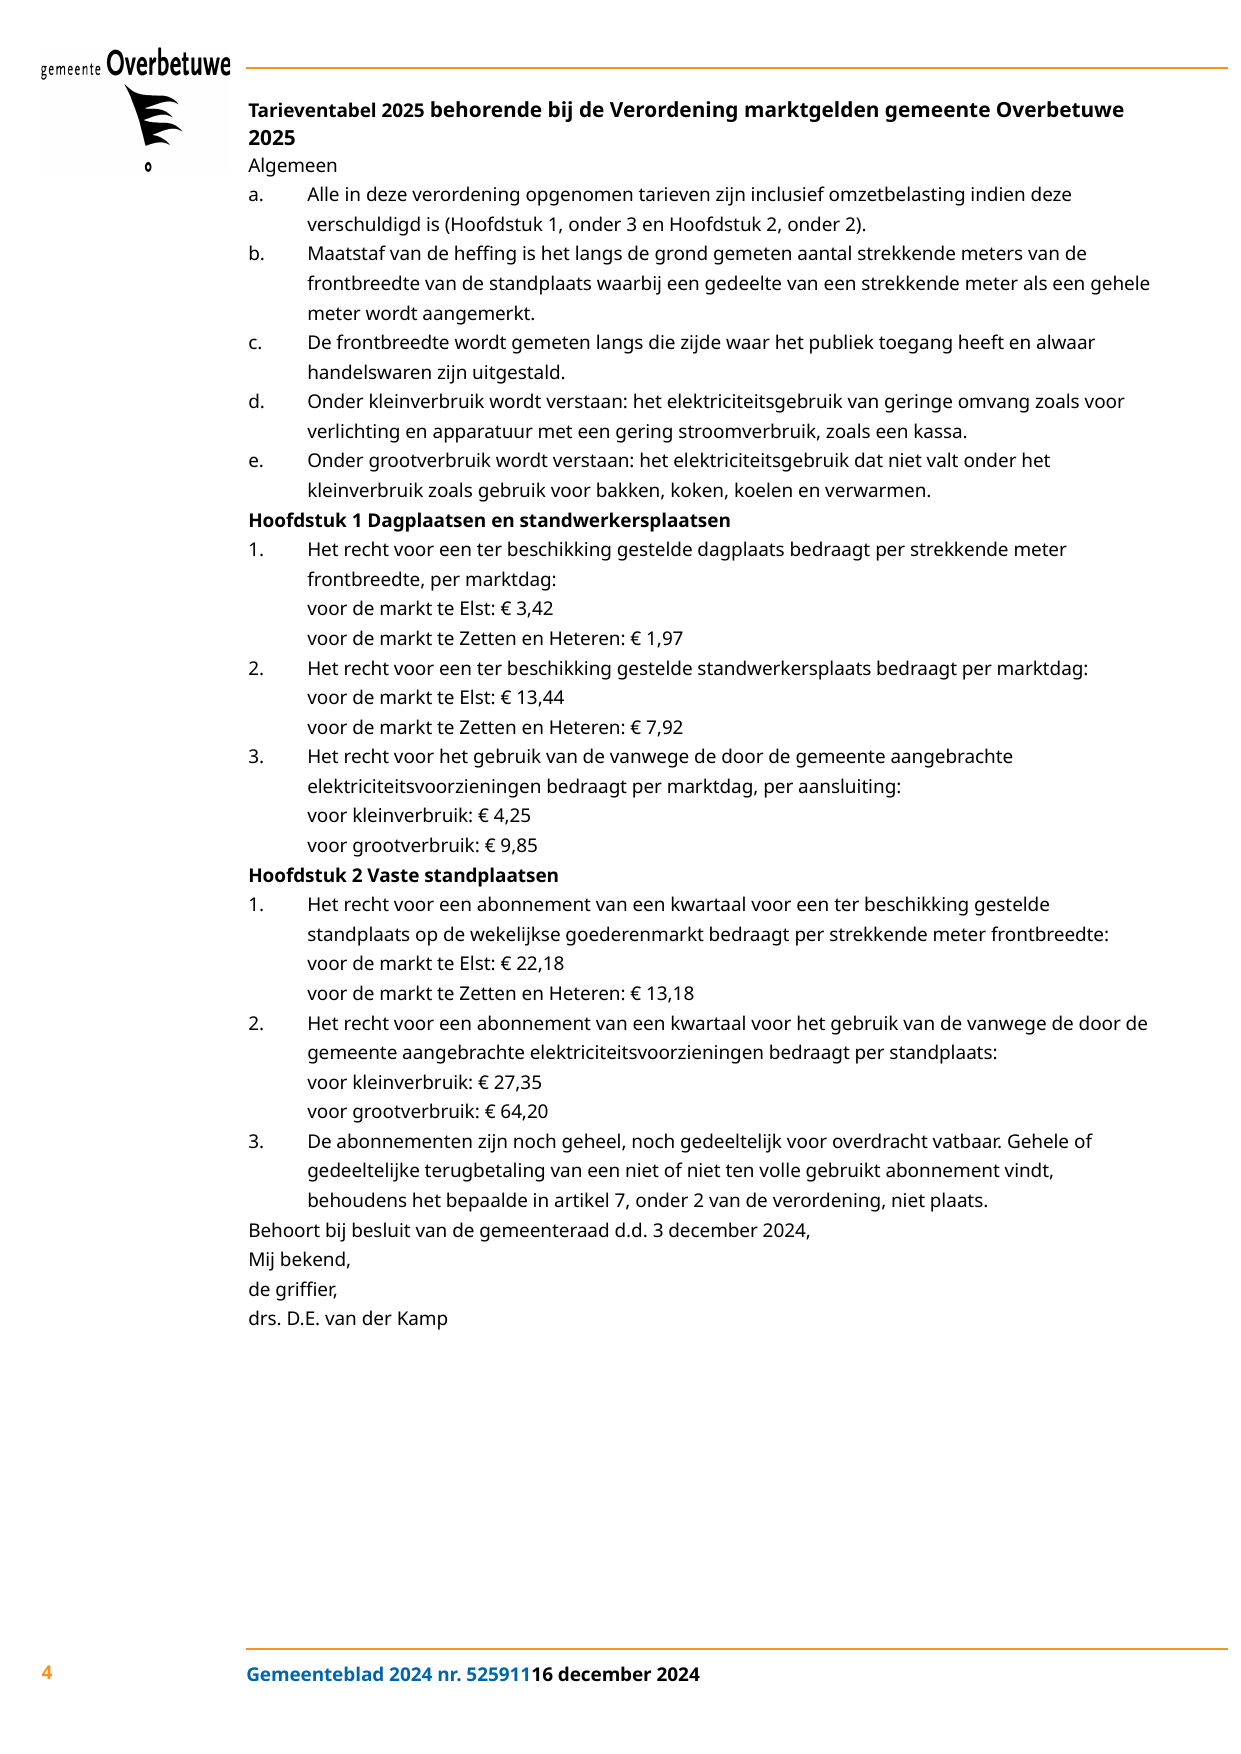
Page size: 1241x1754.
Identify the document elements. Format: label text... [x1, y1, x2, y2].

list voor de markt te Elst: € 3,42 [248, 596, 1152, 621]
picture [41, 47, 231, 172]
text Tarieventabel 2025 behorende bij de Verordening marktgelden gemeente Overbetuwe 2025 [248, 95, 1152, 152]
text Hoofdstuk 2 Vaste standplaatsen [248, 862, 1152, 887]
list voor grootverbruik: € 9,85 [248, 832, 1152, 858]
list Het recht voor een abonnement van een kwartaal voor het gebruik van de vanwege de door de gemeente aangebrachte elektriciteitsvoorzieningen bedraagt per standplaats: [248, 1010, 1152, 1065]
list Alle in deze verordening opgenomen tarieven zijn inclusief omzetbelasting indien deze verschuldigd is (Hoofdstuk 1, onder 3 en Hoofdstuk 2, onder 2). [248, 181, 1152, 237]
list voor de markt te Zetten en Heteren: € 13,18 [248, 980, 1152, 1006]
list Onder grootverbruik wordt verstaan: het elektriciteitsgebruik dat niet valt onder het kleinverbruik zoals gebruik voor bakken, koken, koelen en verwarmen. [248, 448, 1152, 503]
text de griffier, [248, 1276, 1152, 1302]
text Mij bekend, [248, 1246, 1152, 1272]
text Algemeen [248, 152, 1152, 177]
list De frontbreedte wordt gemeten langs die zijde waar het publiek toegang heeft en alwaar handelswaren zijn uitgestald. [248, 329, 1152, 384]
list voor de markt te Elst: € 22,18 [248, 951, 1152, 976]
list De abonnementen zijn noch geheel, noch gedeeltelijk voor overdracht vatbaar. Gehele of gedeeltelijke terugbetaling van een niet of niet ten volle gebruikt abonnement vindt, behoudens het bepaalde in artikel 7, onder 2 van de verordening, niet plaats. [248, 1128, 1152, 1213]
text drs. D.E. van der Kamp [248, 1306, 1152, 1331]
list voor kleinverbruik: € 27,35 [248, 1069, 1152, 1094]
list voor grootverbruik: € 64,20 [248, 1098, 1152, 1124]
list Het recht voor het gebruik van de vanwege de door de gemeente aangebrachte elektriciteitsvoorzieningen bedraagt per marktdag, per aansluiting: [248, 743, 1152, 799]
list Maatstaf van de heffing is het langs de grond gemeten aantal strekkende meters van de frontbreedte van de standplaats waarbij een gedeelte van een strekkende meter als een gehele meter wordt aangemerkt. [248, 241, 1152, 325]
list Het recht voor een ter beschikking gestelde standwerkersplaats bedraagt per marktdag: [248, 655, 1152, 680]
text Behoort bij besluit van de gemeenteraad d.d. 3 december 2024, [248, 1217, 1152, 1242]
text Hoofdstuk 1 Dagplaatsen en standwerkersplaatsen [248, 507, 1152, 532]
list voor kleinverbruik: € 4,25 [248, 803, 1152, 828]
list Het recht voor een ter beschikking gestelde dagplaats bedraagt per strekkende meter frontbreedte, per marktdag: [248, 536, 1152, 592]
list Het recht voor een abonnement van een kwartaal voor een ter beschikking gestelde standplaats op de wekelijkse goederenmarkt bedraagt per strekkende meter frontbreedte: [248, 891, 1152, 947]
list voor de markt te Zetten en Heteren: € 1,97 [248, 625, 1152, 651]
list Onder kleinverbruik wordt verstaan: het elektriciteitsgebruik van geringe omvang zoals voor verlichting en apparatuur met een gering stroomverbruik, zoals een kassa. [248, 388, 1152, 444]
list voor de markt te Zetten en Heteren: € 7,92 [248, 714, 1152, 739]
list voor de markt te Elst: € 13,44 [248, 684, 1152, 710]
